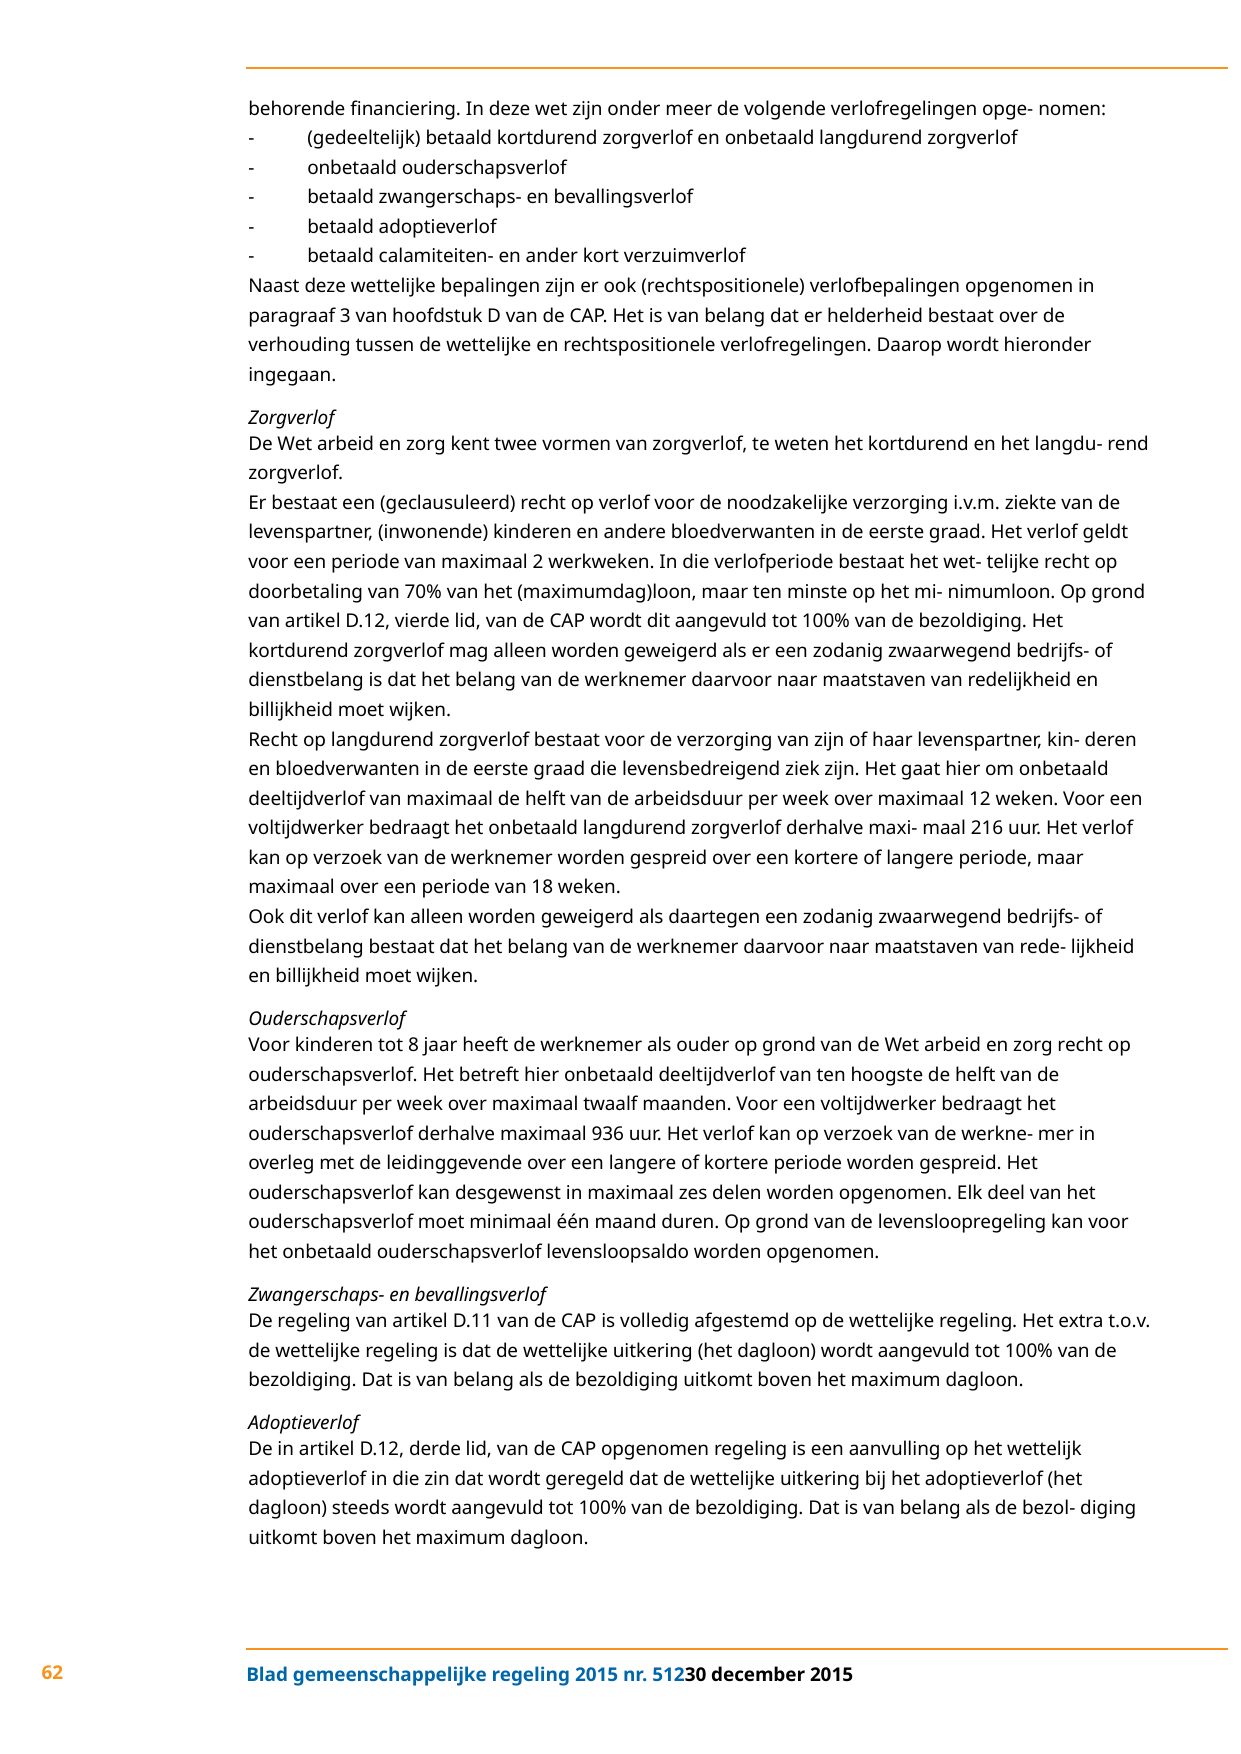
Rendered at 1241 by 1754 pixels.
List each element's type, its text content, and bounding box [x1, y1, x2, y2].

text Adoptieverlof [248, 1409, 1152, 1435]
text Voor kinderen tot 8 jaar heeft de werknemer als ouder op grond van de Wet arbeid en zorg recht op ouderschapsverlof. Het betreft hier onbetaald deeltijdverlof van ten hoogste de helft van de arbeidsduur per week over maximaal twaalf maanden. Voor een voltijdwerker bedraagt het ouderschapsverlof derhalve maximaal 936 uur. Het verlof kan op verzoek van de werkne- mer in overleg met de leidinggevende over een langere of kortere periode worden gespreid. Het ouderschapsverlof kan desgewenst in maximaal zes delen worden opgenomen. Elk deel van het ouderschapsverlof moet minimaal één maand duren. Op grond van de levensloopregeling kan voor het onbetaald ouderschapsverlof levensloopsaldo worden opgenomen. [248, 1031, 1152, 1264]
text Ouderschapsverlof [248, 1006, 1152, 1031]
list betaald zwangerschaps- en bevallingsverlof [248, 183, 1152, 209]
text De Wet arbeid en zorg kent twee vormen van zorgverlof, te weten het kortdurend en het langdu- rend zorgverlof. [248, 430, 1152, 485]
text behorende financiering. In deze wet zijn onder meer de volgende verlofregelingen opge- nomen: [248, 95, 1152, 121]
text Ook dit verlof kan alleen worden geweigerd als daartegen een zodanig zwaarwegend bedrijfs- of dienstbelang bestaat dat het belang van de werknemer daarvoor naar maatstaven van rede- lijkheid en billijkheid moet wijken. [248, 903, 1152, 988]
list (gedeeltelijk) betaald kortdurend zorgverlof en onbetaald langdurend zorgverlof [248, 124, 1152, 150]
picture [41, 47, 231, 172]
text De in artikel D.12, derde lid, van de CAP opgenomen regeling is een aanvulling op het wettelijk adoptieverlof in die zin dat wordt geregeld dat de wettelijke uitkering bij het adoptieverlof (het dagloon) steeds wordt aangevuld tot 100% van de bezoldiging. Dat is van belang als de bezol- diging uitkomt boven het maximum dagloon. [248, 1435, 1152, 1550]
text Recht op langdurend zorgverlof bestaat voor de verzorging van zijn of haar levenspartner, kin- deren en bloedverwanten in de eerste graad die levensbedreigend ziek zijn. Het gaat hier om onbetaald deeltijdverlof van maximaal de helft van de arbeidsduur per week over maximaal 12 weken. Voor een voltijdwerker bedraagt het onbetaald langdurend zorgverlof derhalve maxi- maal 216 uur. Het verlof kan op verzoek van de werknemer worden gespreid over een kortere of langere periode, maar maximaal over een periode van 18 weken. [248, 726, 1152, 899]
text Er bestaat een (geclausuleerd) recht op verlof voor de noodzakelijke verzorging i.v.m. ziekte van de levenspartner, (inwonende) kinderen en andere bloedverwanten in de eerste graad. Het verlof geldt voor een periode van maximaal 2 werkweken. In die verlofperiode bestaat het wet- telijke recht op doorbetaling van 70% van het (maximumdag)loon, maar ten minste op het mi- nimumloon. Op grond van artikel D.12, vierde lid, van de CAP wordt dit aangevuld tot 100% van de bezoldiging. Het kortdurend zorgverlof mag alleen worden geweigerd als er een zodanig zwaarwegend bedrijfs- of dienstbelang is dat het belang van de werknemer daarvoor naar maatstaven van redelijkheid en billijkheid moet wijken. [248, 489, 1152, 722]
text Naast deze wettelijke bepalingen zijn er ook (rechtspositionele) verlofbepalingen opgenomen in paragraaf 3 van hoofdstuk D van de CAP. Het is van belang dat er helderheid bestaat over de verhouding tussen de wettelijke en rechtspositionele verlofregelingen. Daarop wordt hieronder ingegaan. [248, 272, 1152, 387]
list betaald calamiteiten- en ander kort verzuimverlof [248, 243, 1152, 268]
text Zorgverlof [248, 404, 1152, 430]
text De regeling van artikel D.11 van de CAP is volledig afgestemd op de wettelijke regeling. Het extra t.o.v. de wettelijke regeling is dat de wettelijke uitkering (het dagloon) wordt aangevuld tot 100% van de bezoldiging. Dat is van belang als de bezoldiging uitkomt boven het maximum dagloon. [248, 1307, 1152, 1392]
list onbetaald ouderschapsverlof [248, 154, 1152, 180]
text Zwangerschaps- en bevallingsverlof [248, 1281, 1152, 1307]
list betaald adoptieverlof [248, 213, 1152, 239]
